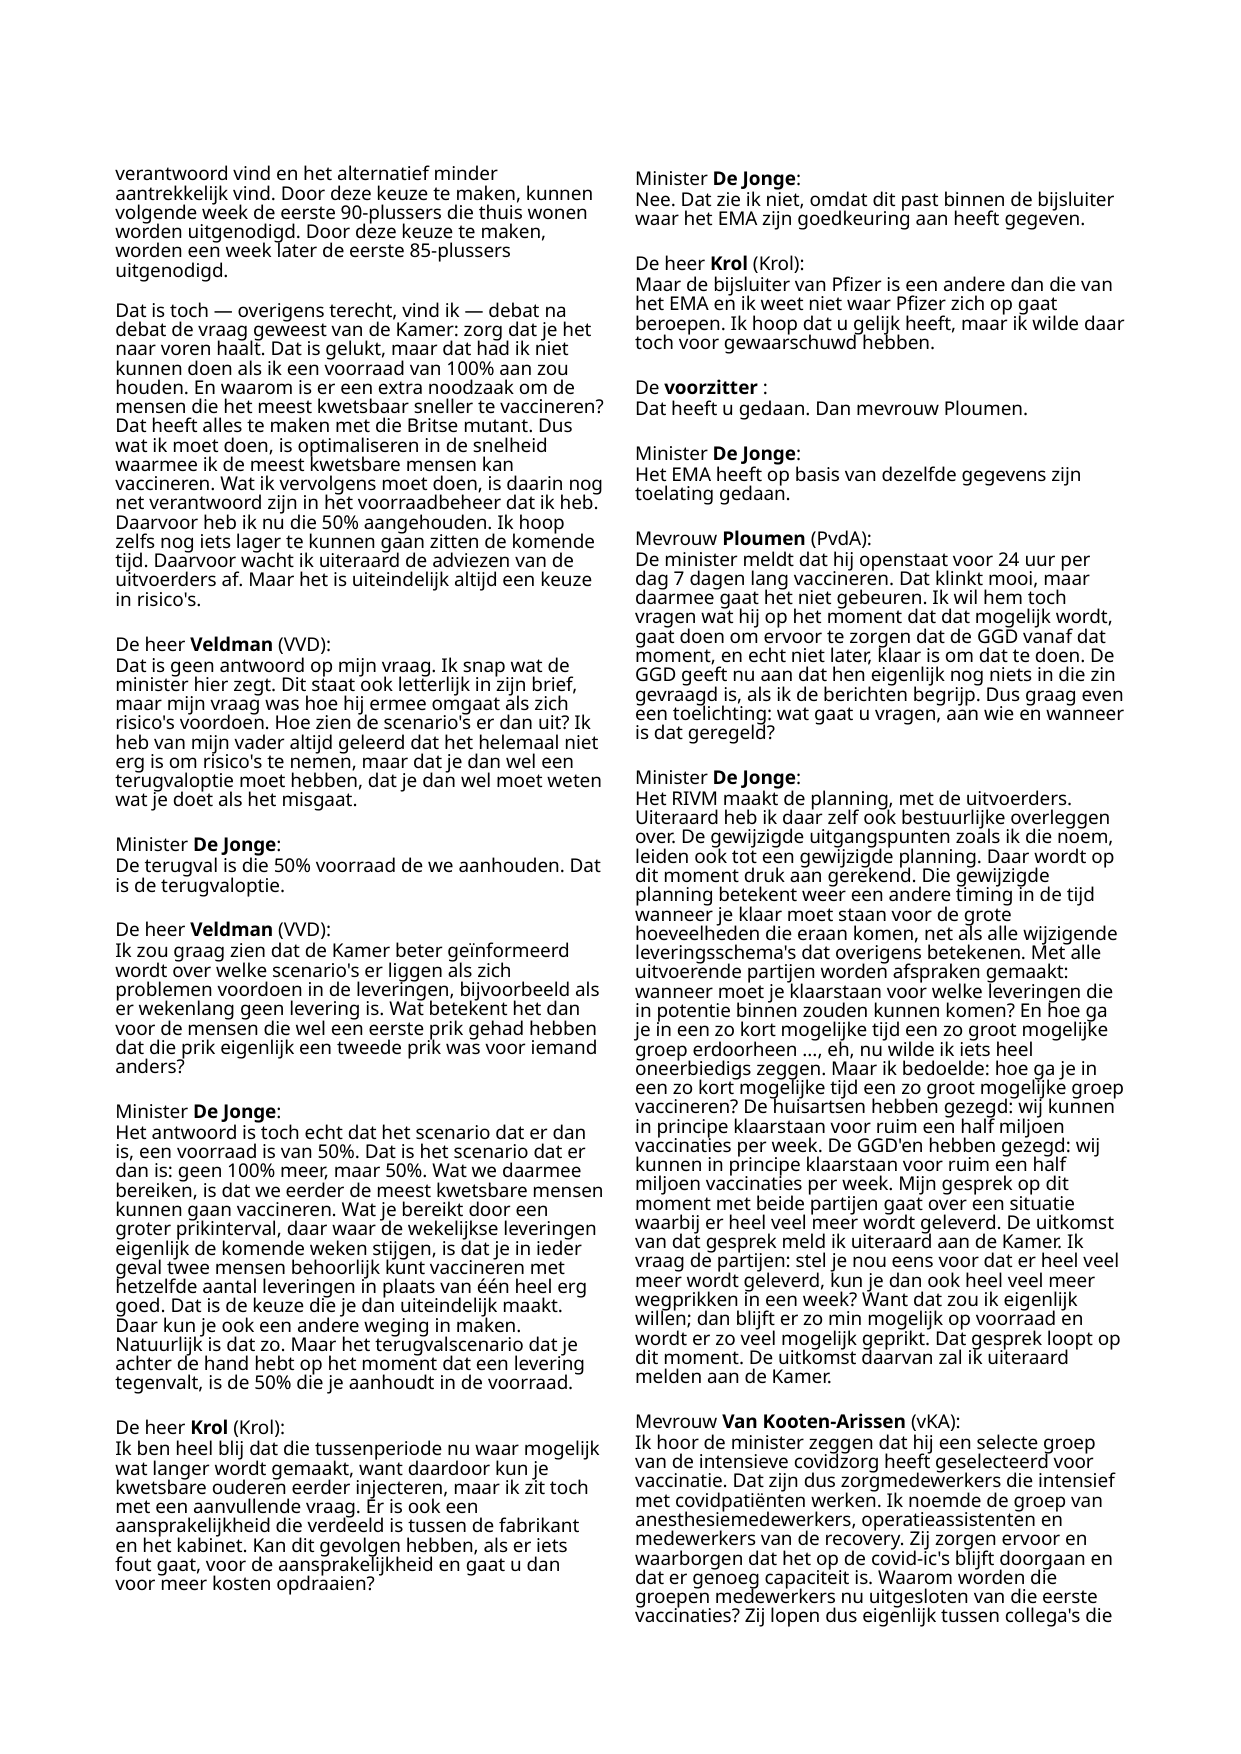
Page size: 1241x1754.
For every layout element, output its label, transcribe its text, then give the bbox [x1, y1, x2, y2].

text Minister De Jonge: [635, 440, 1125, 466]
text Minister De Jonge: [115, 1098, 605, 1124]
text De heer Veldman (VVD): [115, 917, 605, 942]
text De voorzitter : [635, 374, 1125, 400]
text Mevrouw Van Kooten-Arissen (vKA): [635, 1408, 1125, 1434]
text De heer Krol (Krol): [115, 1414, 605, 1440]
text Maar de bijsluiter van Pfizer is een andere dan die van het EMA en ik weet niet waar Pfizer zich op gaat beroepen. Ik hoop dat u gelijk heeft, maar ik wilde daar toch voor gewaarschuwd hebben. [635, 276, 1125, 353]
text De terugval is die 50% voorraad de we aanhouden. Dat is de terugvaloptie. [115, 857, 605, 896]
text De heer Krol (Krol): [635, 250, 1125, 276]
text Ik ben heel blij dat die tussenperiode nu waar mogelijk wat langer wordt gemaakt, want daardoor kun je kwetsbare ouderen eerder injecteren, maar ik zit toch met een aanvullende vraag. Er is ook een aansprakelijkheid die verdeeld is tussen de fabrikant en het kabinet. Kan dit gevolgen hebben, als er iets fout gaat, voor de aansprakelijkheid en gaat u dan voor meer kosten opdraaien? [115, 1440, 605, 1594]
text Het antwoord is toch echt dat het scenario dat er dan is, een voorraad is van 50%. Dat is het scenario dat er dan is: geen 100% meer, maar 50%. Wat we daarmee bereiken, is dat we eerder de meest kwetsbare mensen kunnen gaan vaccineren. Wat je bereikt door een groter prikinterval, daar waar de wekelijkse leveringen eigenlijk de komende weken stijgen, is dat je in ieder geval twee mensen behoorlijk kunt vaccineren met hetzelfde aantal leveringen in plaats van één heel erg goed. Dat is de keuze die je dan uiteindelijk maakt. Daar kun je ook een andere weging in maken. Natuurlijk is dat zo. Maar het terugvalscenario dat je achter de hand hebt op het moment dat een levering tegenvalt, is de 50% die je aanhoudt in de voorraad. [115, 1124, 605, 1394]
text Minister De Jonge: [635, 165, 1125, 191]
text Dat is geen antwoord op mijn vraag. Ik snap wat de minister hier zegt. Dit staat ook letterlijk in zijn brief, maar mijn vraag was hoe hij ermee omgaat als zich risico's voordoen. Hoe zien de scenario's er dan uit? Ik heb van mijn vader altijd geleerd dat het helemaal niet erg is om risico's te nemen, maar dat je dan wel een terugvaloptie moet hebben, dat je dan wel moet weten wat je doet als het misgaat. [115, 657, 605, 811]
text Minister De Jonge: [635, 764, 1125, 790]
text De minister meldt dat hij openstaat voor 24 uur per dag 7 dagen lang vaccineren. Dat klinkt mooi, maar daarmee gaat het niet gebeuren. Ik wil hem toch vragen wat hij op het moment dat dat mogelijk wordt, gaat doen om ervoor te zorgen dat de GGD vanaf dat moment, en echt niet later, klaar is om dat te doen. De GGD geeft nu aan dat hen eigenlijk nog niets in die zin gevraagd is, als ik de berichten begrijp. Dus graag even een toelichting: wat gaat u vragen, aan wie en wanneer is dat geregeld? [635, 551, 1125, 743]
text Het EMA heeft op basis van dezelfde gegevens zijn toelating gedaan. [635, 466, 1125, 504]
text verantwoord vind en het alternatief minder aantrekkelijk vind. Door deze keuze te maken, kunnen volgende week de eerste 90-plussers die thuis wonen worden uitgenodigd. Door deze keuze te maken, worden een week later de eerste 85-plussers uitgenodigd. [115, 165, 605, 281]
text Minister De Jonge: [115, 832, 605, 857]
text Nee. Dat zie ik niet, omdat dit past binnen de bijsluiter waar het EMA zijn goedkeuring aan heeft gegeven. [635, 191, 1125, 229]
text Ik hoor de minister zeggen dat hij een selecte groep van de intensieve covidzorg heeft geselecteerd voor vaccinatie. Dat zijn dus zorgmedewerkers die intensief met covidpatiënten werken. Ik noemde de groep van anesthesiemedewerkers, operatieassistenten en medewerkers van de recovery. Zij zorgen ervoor en waarborgen dat het op de covid-ic's blijft doorgaan en dat er genoeg capaciteit is. Waarom worden die groepen medewerkers nu uitgesloten van die eerste vaccinaties? Zij lopen dus eigenlijk tussen collega's die [635, 1434, 1125, 1627]
text Mevrouw Ploumen (PvdA): [635, 525, 1125, 551]
text Dat is toch — overigens terecht, vind ik — debat na debat de vraag geweest van de Kamer: zorg dat je het naar voren haalt. Dat is gelukt, maar dat had ik niet kunnen doen als ik een voorraad van 100% aan zou houden. En waarom is er een extra noodzaak om de mensen die het meest kwetsbaar sneller te vaccineren? Dat heeft alles te maken met die Britse mutant. Dus wat ik moet doen, is optimaliseren in de snelheid waarmee ik de meest kwetsbare mensen kan vaccineren. Wat ik vervolgens moet doen, is daarin nog net verantwoord zijn in het voorraadbeheer dat ik heb. Daarvoor heb ik nu die 50% aangehouden. Ik hoop zelfs nog iets lager te kunnen gaan zitten de komende tijd. Daarvoor wacht ik uiteraard de adviezen van de uitvoerders af. Maar het is uiteindelijk altijd een keuze in risico's. [115, 302, 605, 610]
text De heer Veldman (VVD): [115, 631, 605, 657]
text Dat heeft u gedaan. Dan mevrouw Ploumen. [635, 400, 1125, 419]
text Ik zou graag zien dat de Kamer beter geïnformeerd wordt over welke scenario's er liggen als zich problemen voordoen in de leveringen, bijvoorbeeld als er wekenlang geen levering is. Wat betekent het dan voor de mensen die wel een eerste prik gehad hebben dat die prik eigenlijk een tweede prik was voor iemand anders? [115, 942, 605, 1077]
text Het RIVM maakt de planning, met de uitvoerders. Uiteraard heb ik daar zelf ook bestuurlijke overleggen over. De gewijzigde uitgangspunten zoals ik die noem, leiden ook tot een gewijzigde planning. Daar wordt op dit moment druk aan gerekend. Die gewijzigde planning betekent weer een andere timing in de tijd wanneer je klaar moet staan voor de grote hoeveelheden die eraan komen, net als alle wijzigende leveringsschema's dat overigens betekenen. Met alle uitvoerende partijen worden afspraken gemaakt: wanneer moet je klaarstaan voor welke leveringen die in potentie binnen zouden kunnen komen? En hoe ga je in een zo kort mogelijke tijd een zo groot mogelijke groep erdoorheen ..., eh, nu wilde ik iets heel oneerbiedigs zeggen. Maar ik bedoelde: hoe ga je in een zo kort mogelijke tijd een zo groot mogelijke groep vaccineren? De huisartsen hebben gezegd: wij kunnen in principe klaarstaan voor ruim een half miljoen vaccinaties per week. De GGD'en hebben gezegd: wij kunnen in principe klaarstaan voor ruim een half miljoen vaccinaties per week. Mijn gesprek op dit moment met beide partijen gaat over een situatie waarbij er heel veel meer wordt geleverd. De uitkomst van dat gesprek meld ik uiteraard aan de Kamer. Ik vraag de partijen: stel je nou eens voor dat er heel veel meer wordt geleverd, kun je dan ook heel veel meer wegprikken in een week? Want dat zou ik eigenlijk willen; dan blijft er zo min mogelijk op voorraad en wordt er zo veel mogelijk geprikt. Dat gesprek loopt op dit moment. De uitkomst daarvan zal ik uiteraard melden aan de Kamer. [635, 790, 1125, 1387]
